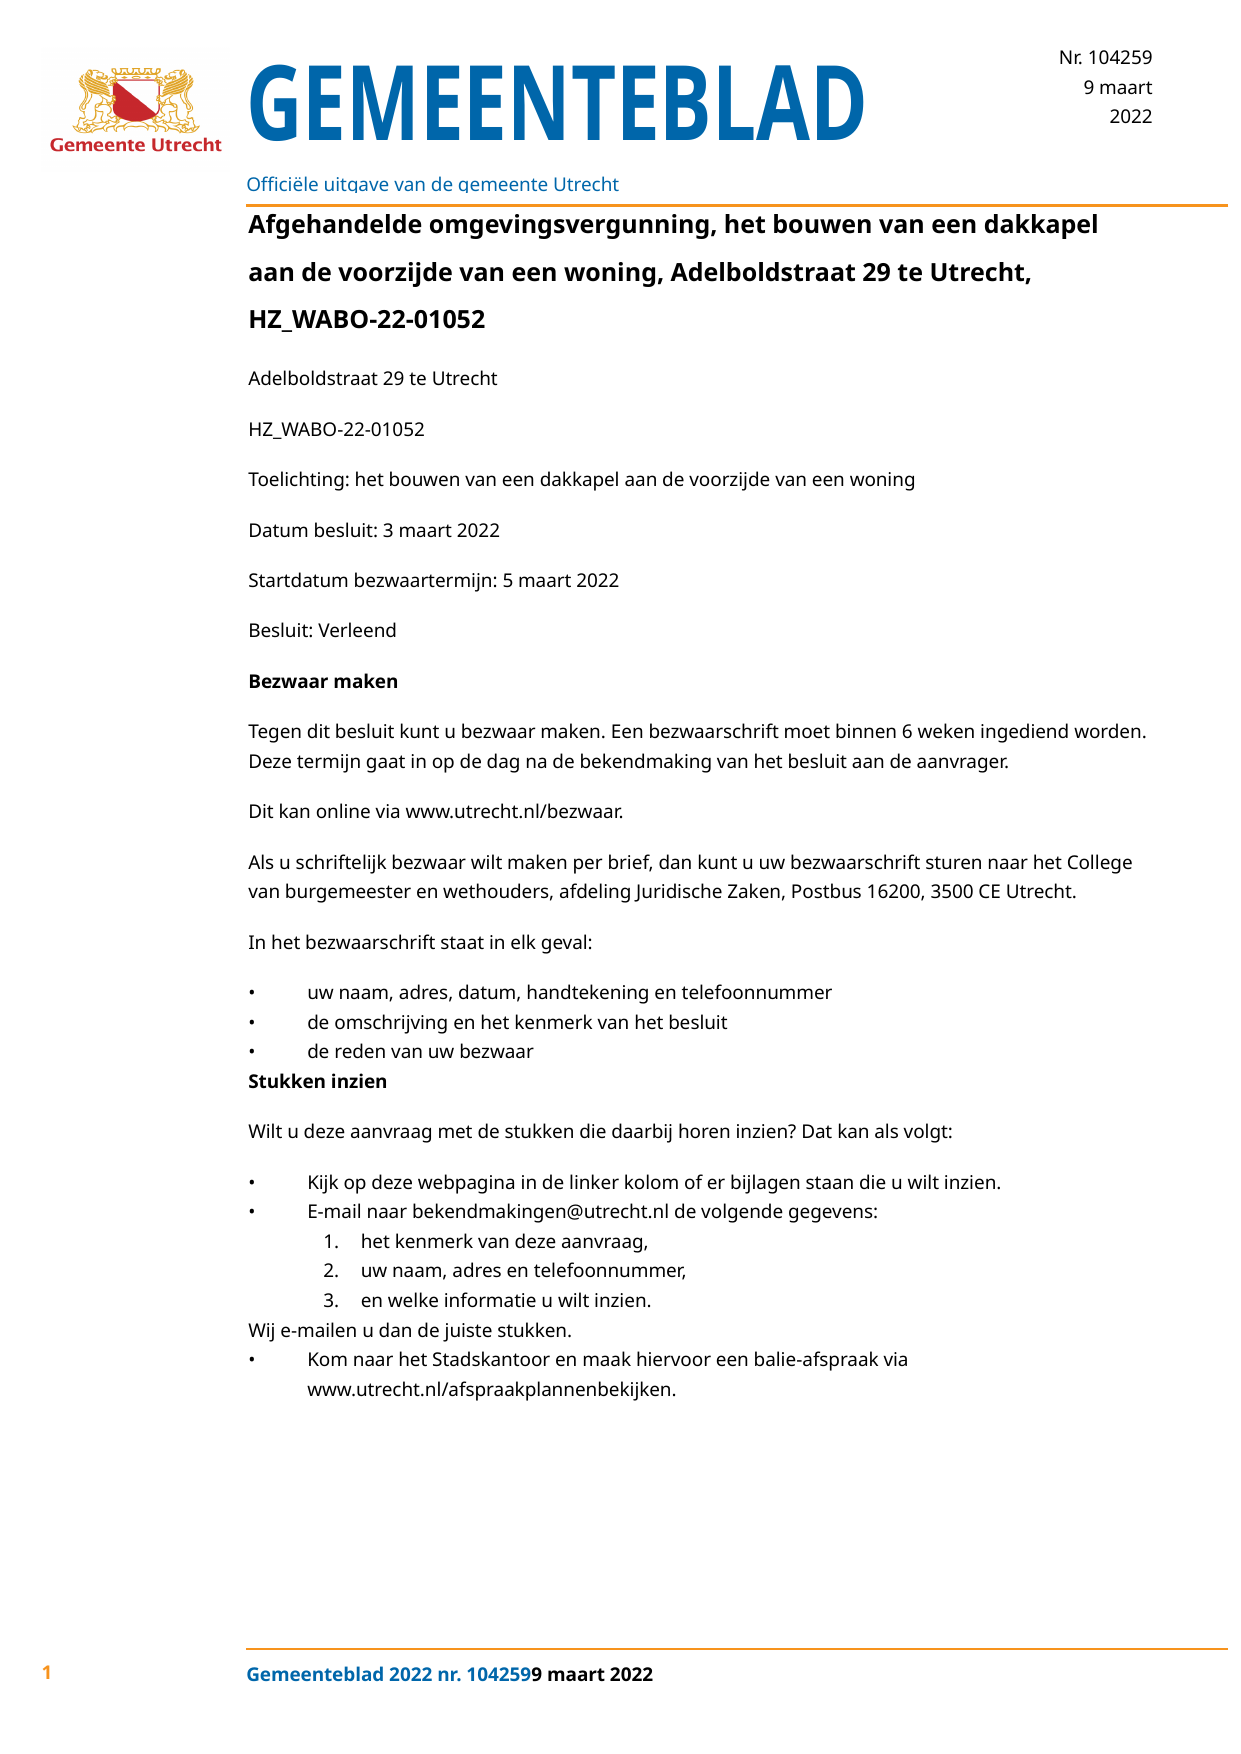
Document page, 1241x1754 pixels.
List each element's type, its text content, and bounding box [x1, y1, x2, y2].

text HZ_WABO-22-01052 [248, 416, 1152, 442]
text Toelichting: het bouwen van een dakkapel aan de voorzijde van een woning [248, 466, 1152, 492]
list de omschrijving en het kenmerk van het besluit [248, 1009, 1152, 1034]
list Kom naar het Stadskantoor en maak hiervoor een balie-afspraak via www.utrecht.nl/afspraakplannenbekijken. [248, 1346, 1152, 1402]
text In het bezwaarschrift staat in elk geval: [248, 929, 1152, 954]
list de reden van uw bezwaar [248, 1038, 1152, 1064]
text Dit kan online via www.utrecht.nl/bezwaar. [248, 798, 1152, 824]
picture [41, 47, 231, 172]
list het kenmerk van deze aanvraag, [323, 1228, 1152, 1254]
text Als u schriftelijk bezwaar wilt maken per brief, dan kunt u uw bezwaarschrift sturen naar het College van burgemeester en wethouders, afdeling Juridische Zaken, Postbus 16200, 3500 CE Utrecht. [248, 849, 1152, 904]
text Bezwaar maken [248, 668, 1152, 694]
list uw naam, adres en telefoonnummer, [323, 1258, 1152, 1283]
list en welke informatie u wilt inzien. [323, 1287, 1152, 1313]
list uw naam, adres, datum, handtekening en telefoonnummer [248, 979, 1152, 1005]
text Wij e-mailen u dan de juiste stukken. [248, 1317, 1152, 1342]
text Afgehandelde omgevingsvergunning, het bouwen van een dakkapel aan de voorzijde van een woning, Adelboldstraat 29 te Utrecht, HZ_WABO-22-01052 [248, 207, 1152, 336]
list Kijk op deze webpagina in de linker kolom of er bijlagen staan die u wilt inzien. [248, 1169, 1152, 1194]
text Stukken inzien [248, 1068, 1152, 1094]
list E-mail naar bekendmakingen@utrecht.nl de volgende gegevens: [248, 1198, 1152, 1224]
text Tegen dit besluit kunt u bezwaar maken. Een bezwaarschrift moet binnen 6 weken ingediend worden. Deze termijn gaat in op de dag na de bekendmaking van het besluit aan de aanvrager. [248, 718, 1152, 774]
text Startdatum bezwaartermijn: 5 maart 2022 [248, 567, 1152, 593]
text Adelboldstraat 29 te Utrecht [248, 366, 1152, 391]
text Wilt u deze aanvraag met de stukken die daarbij horen inzien? Dat kan als volgt: [248, 1118, 1152, 1144]
text Besluit: Verleend [248, 618, 1152, 643]
text Datum besluit: 3 maart 2022 [248, 517, 1152, 542]
